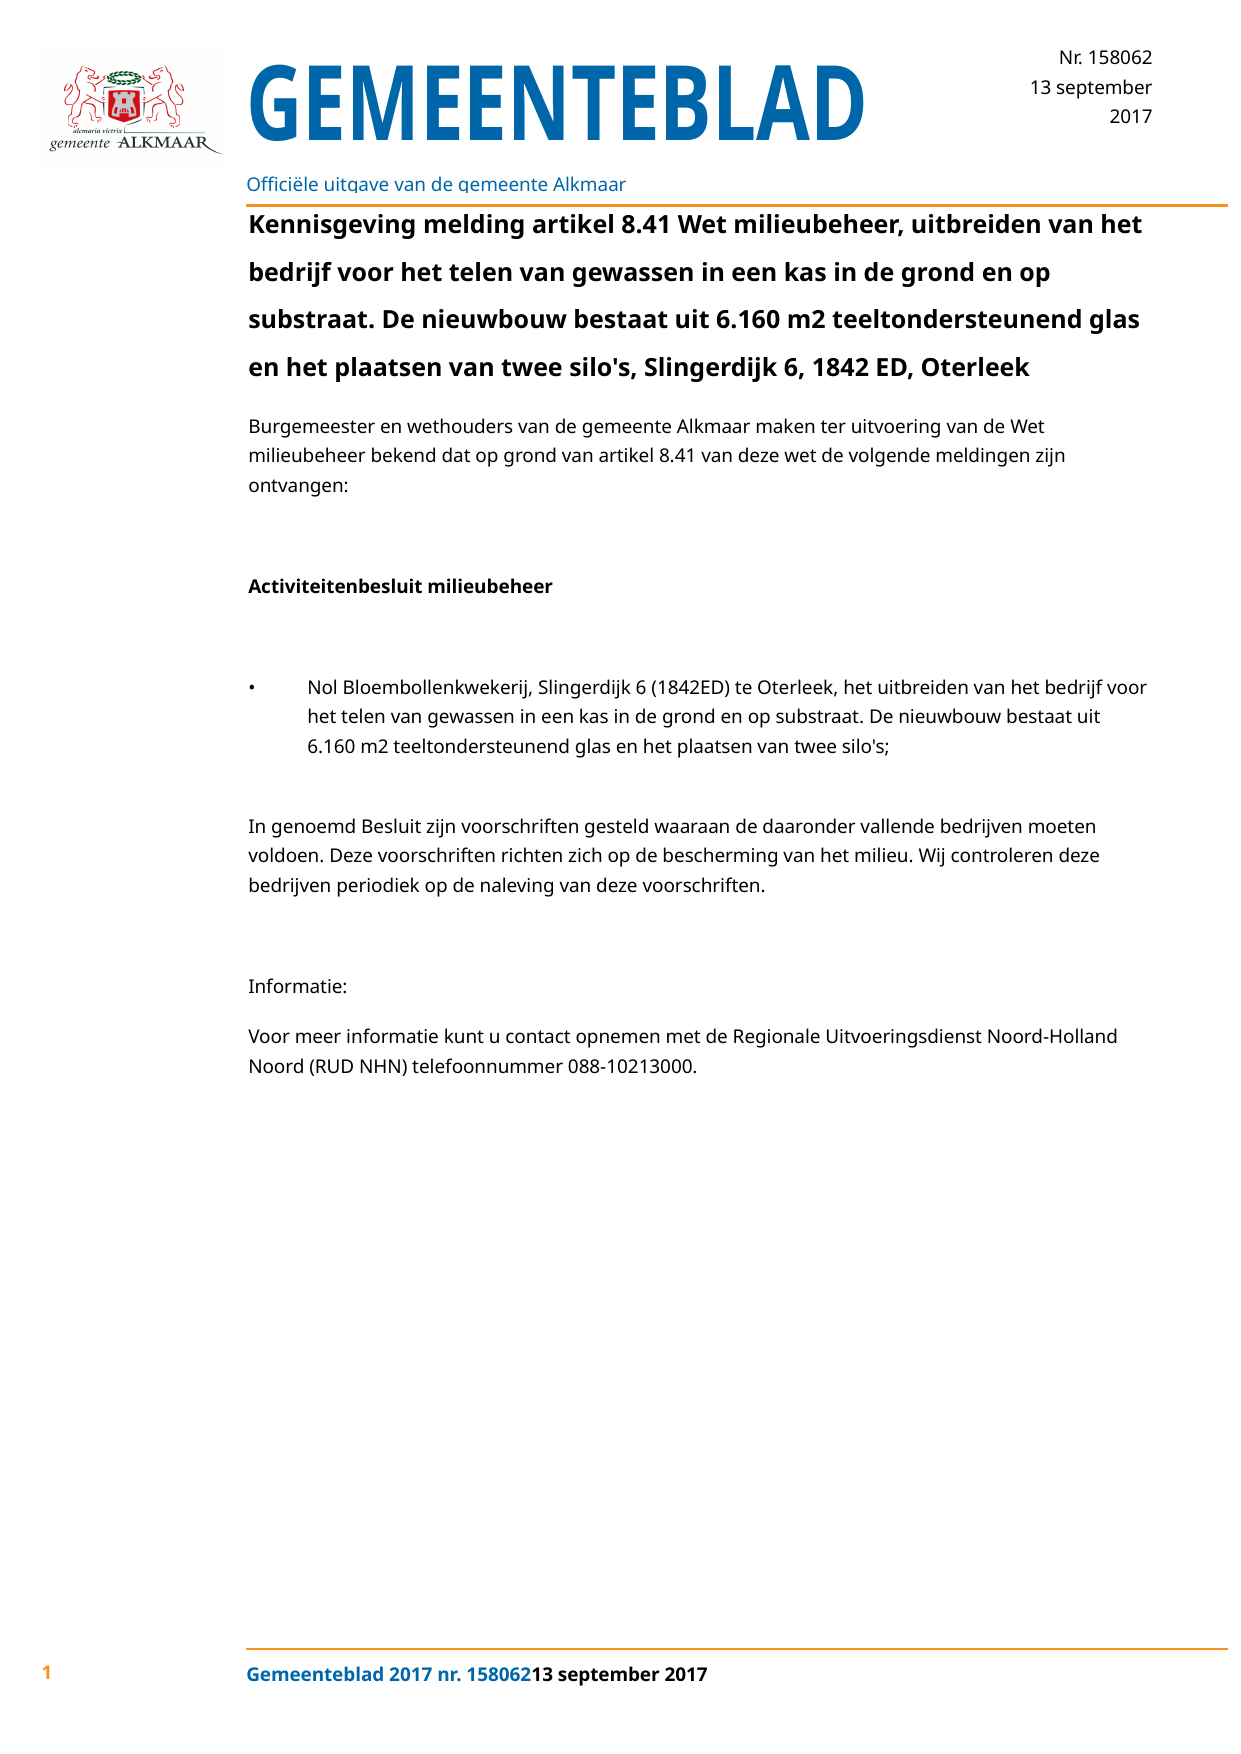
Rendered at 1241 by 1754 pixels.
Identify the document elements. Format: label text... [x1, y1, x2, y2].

text In genoemd Besluit zijn voorschriften gesteld waaraan de daaronder vallende bedrijven moeten voldoen. Deze voorschriften richten zich op de bescherming van het milieu. Wij controleren deze bedrijven periodiek op de naleving van deze voorschriften. [248, 813, 1152, 898]
text Burgemeester en wethouders van de gemeente Alkmaar maken ter uitvoering van de Wet milieubeheer bekend dat op grond van artikel 8.41 van deze wet de volgende meldingen zijn ontvangen: [248, 413, 1152, 498]
picture [41, 47, 231, 172]
text Activiteitenbesluit milieubeheer [248, 573, 1152, 599]
text Kennisgeving melding artikel 8.41 Wet milieubeheer, uitbreiden van het bedrijf voor het telen van gewassen in een kas in de grond en op substraat. De nieuwbouw bestaat uit 6.160 m2 teeltondersteunend glas en het plaatsen van twee silo's, Slingerdijk 6, 1842 ED, Oterleek [248, 207, 1152, 384]
text Voor meer informatie kunt u contact opnemen met de Regionale Uitvoeringsdienst Noord-Holland Noord (RUD NHN) telefoonnummer 088-10213000. [248, 1023, 1152, 1079]
list Nol Bloembollenkwekerij, Slingerdijk 6 (1842ED) te Oterleek, het uitbreiden van het bedrijf voor het telen van gewassen in een kas in de grond en op substraat. De nieuwbouw bestaat uit 6.160 m2 teeltondersteunend glas en het plaatsen van twee silo's; [248, 674, 1152, 759]
text Informatie: [248, 973, 1152, 999]
